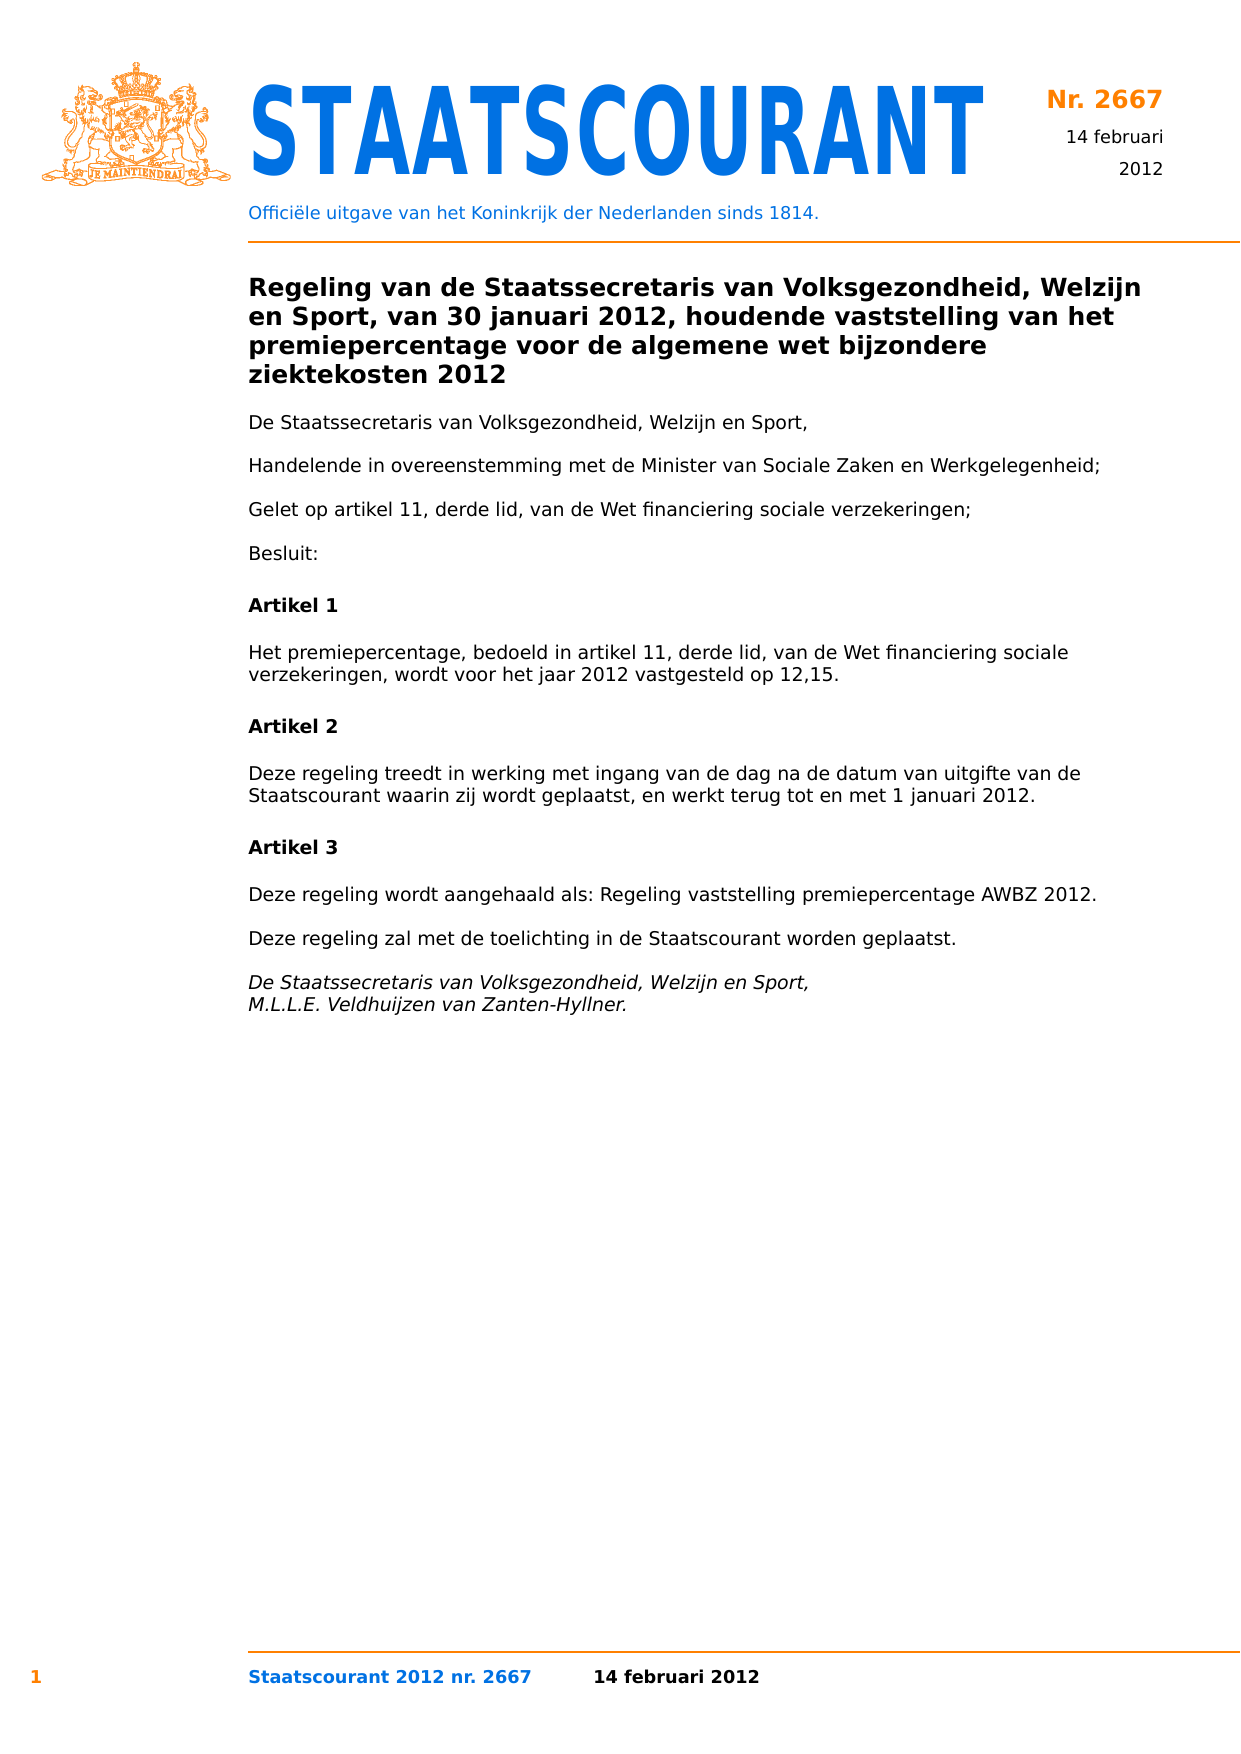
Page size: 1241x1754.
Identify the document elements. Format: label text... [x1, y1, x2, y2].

text Handelende in overeenstemming met de Minister van Sociale Zaken en Werkgelegenheid; [248, 455, 1163, 477]
text De Staatssecretaris van Volksgezondheid, Welzijn en Sport, M.L.L.E. Veldhuijzen van Zanten-Hyllner. [248, 972, 1163, 1016]
text Besluit: [248, 543, 1163, 565]
table_cell 2012 [998, 153, 1240, 203]
table_header Nr. 2667 [998, 62, 1240, 121]
text Deze regeling wordt aangehaald als: Regeling vaststelling premiepercentage AWBZ 2012. [248, 884, 1163, 906]
text Deze regeling treedt in werking met ingang van de dag na de datum van uitgifte van de Staatscourant waarin zij wordt geplaatst, en werkt terug tot en met 1 januari 2012. [248, 763, 1163, 807]
table_cell 14 februari [998, 121, 1240, 153]
subtitle Regeling van de Staatssecretaris van Volksgezondheid, Welzijn en Sport, van 30 januari 2012, houdende vaststelling van het premiepercentage voor de algemene wet bijzondere ziektekosten 2012 [248, 273, 1163, 390]
subtitle Artikel 1 [248, 595, 1163, 617]
table_cell Officiële uitgave van het Koninkrijk der Nederlanden sinds 1814. [248, 203, 1240, 241]
subtitle Artikel 3 [248, 837, 1163, 859]
text Deze regeling zal met de toelichting in de Staatscourant worden geplaatst. [248, 928, 1163, 950]
table_header STAATSCOURANT [248, 62, 998, 203]
text De Staatssecretaris van Volksgezondheid, Welzijn en Sport, [248, 412, 1163, 433]
subtitle Artikel 2 [248, 716, 1163, 738]
picture [41, 62, 231, 186]
text Gelet op artikel 11, derde lid, van de Wet financiering sociale verzekeringen; [248, 499, 1163, 521]
table_header [25, 62, 248, 241]
text Het premiepercentage, bedoeld in artikel 11, derde lid, van de Wet financiering sociale verzekeringen, wordt voor het jaar 2012 vastgesteld op 12,15. [248, 642, 1163, 686]
